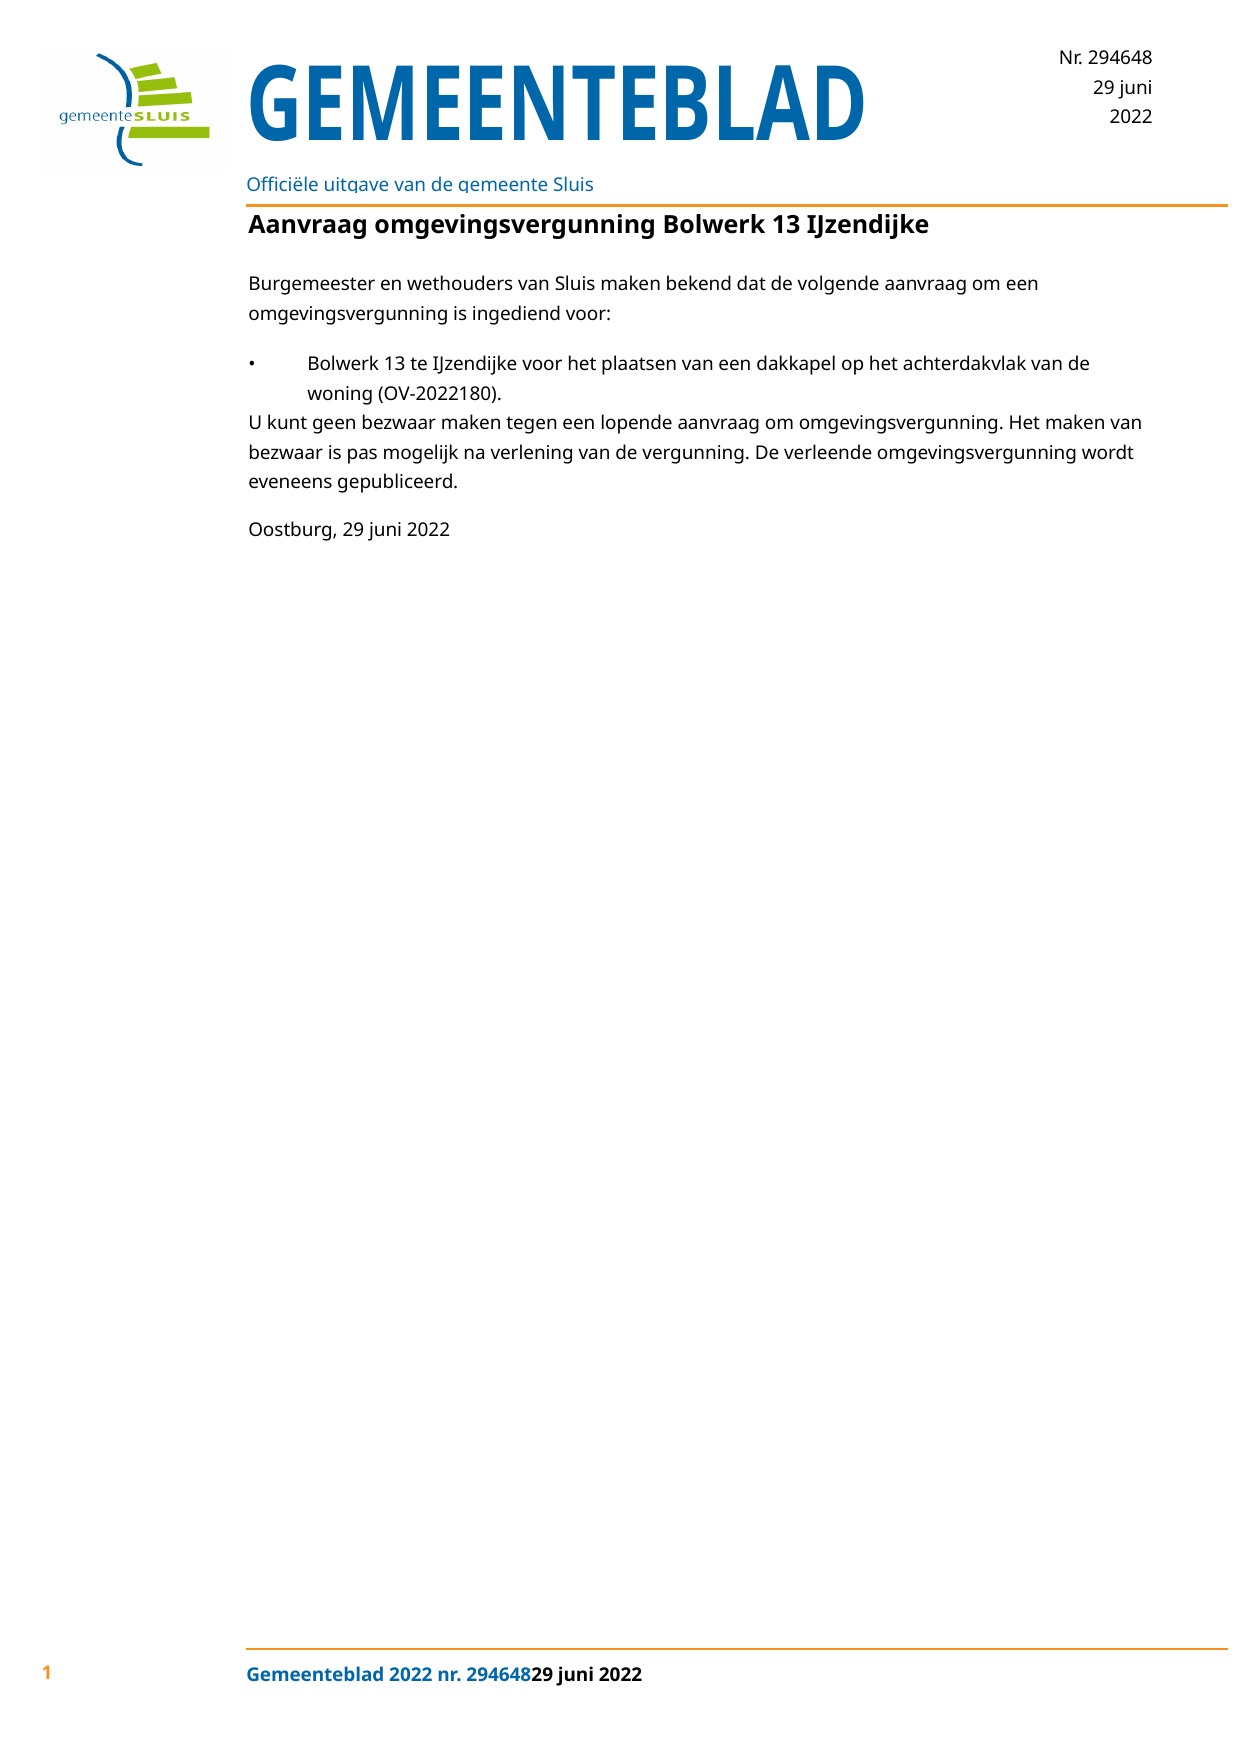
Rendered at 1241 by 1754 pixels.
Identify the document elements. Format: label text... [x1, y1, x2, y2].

text U kunt geen bezwaar maken tegen een lopende aanvraag om omgevingsvergunning. Het maken van bezwaar is pas mogelijk na verlening van de vergunning. De verleende omgevingsvergunning wordt eveneens gepubliceerd. [248, 409, 1152, 494]
text Burgemeester en wethouders van Sluis maken bekend dat de volgende aanvraag om een omgevingsvergunning is ingediend voor: [248, 270, 1152, 326]
picture [41, 47, 231, 172]
list Bolwerk 13 te IJzendijke voor het plaatsen van een dakkapel op het achterdakvlak van de woning (OV-2022180). [248, 350, 1152, 406]
text Oostburg, 29 juni 2022 [248, 516, 1152, 542]
text Aanvraag omgevingsvergunning Bolwerk 13 IJzendijke [248, 207, 1152, 241]
